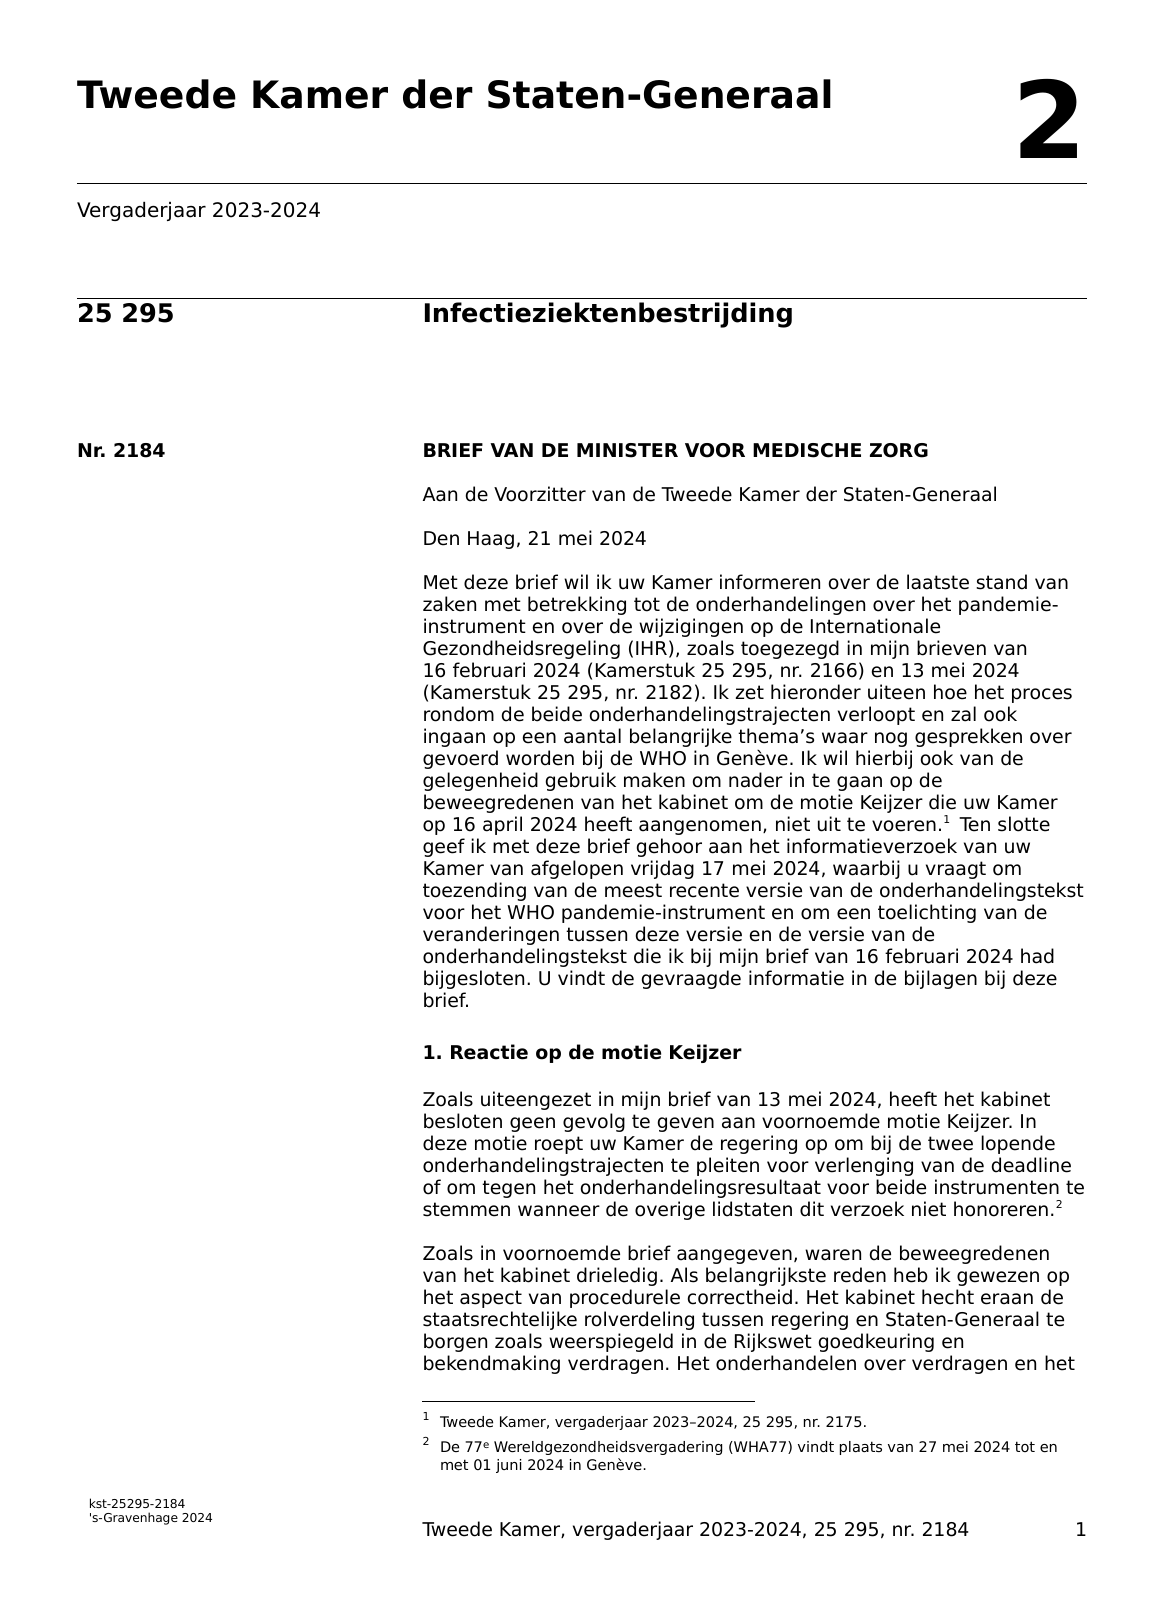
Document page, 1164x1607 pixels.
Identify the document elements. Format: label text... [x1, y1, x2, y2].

table_cell Vergaderjaar 2023-2024 [77, 184, 1087, 298]
text 's-Gravenhage 2024 [88, 1511, 323, 1525]
table_header Tweede Kamer der Staten-Generaal [77, 59, 886, 183]
text Den Haag, 21 mei 2024 [422, 528, 1087, 550]
text kst-25295-2184 [88, 1497, 323, 1511]
subtitle Nr. 2184 BRIEF VAN DE MINISTER VOOR MEDISCHE ZORG [77, 440, 1087, 462]
subtitle 25 295 Infectieziektenbestrijding [77, 299, 1087, 329]
text De 77e Wereldgezondheidsvergadering (WHA77) vindt plaats van 27 mei 2024 tot en met 01 juni 2024 in Genève. [422, 1435, 1087, 1474]
text Aan de Voorzitter van de Tweede Kamer der Staten-Generaal [422, 484, 1087, 506]
text Zoals uiteengezet in mijn brief van 13 mei 2024, heeft het kabinet besloten geen gevolg te geven aan voornoemde motie Keijzer. In deze motie roept uw Kamer de regering op om bij de twee lopende onderhandelingstrajecten te pleiten voor verlenging van de deadline of om tegen het onderhandelingsresultaat voor beide instrumenten te stemmen wanneer de overige lidstaten dit verzoek niet honoreren. [422, 1089, 1087, 1221]
text Tweede Kamer, vergaderjaar 2023–2024, 25 295, nr. 2175. [422, 1410, 1087, 1432]
text Met deze brief wil ik uw Kamer informeren over de laatste stand van zaken met betrekking tot de onderhandelingen over het pandemie-instrument en over de wijzigingen op de Internationale Gezondheidsregeling (IHR), zoals toegezegd in mijn brieven van 16 februari 2024 (Kamerstuk 25 295, nr. 2166) en 13 mei 2024 (Kamerstuk 25 295, nr. 2182). Ik zet hieronder uiteen hoe het proces rondom de beide onderhandelingstrajecten verloopt en zal ook ingaan op een aantal belangrijke thema’s waar nog gesprekken over gevoerd worden bij de WHO in Genève. Ik wil hierbij ook van de gelegenheid gebruik maken om nader in te gaan op de beweegredenen van het kabinet om de motie Keijzer die uw Kamer op 16 april 2024 heeft aangenomen, niet uit te voeren. Ten slotte geef ik met deze brief gehoor aan het informatieverzoek van uw Kamer van afgelopen vrijdag 17 mei 2024, waarbij u vraagt om toezending van de meest recente versie van de onderhandelingstekst voor het WHO pandemie-instrument en om een toelichting van de veranderingen tussen deze versie en de versie van de onderhandelingstekst die ik bij mijn brief van 16 februari 2024 had bijgesloten. U vindt de gevraagde informatie in de bijlagen bij deze brief. [422, 572, 1087, 1012]
text Zoals in voornoemde brief aangegeven, waren de beweegredenen van het kabinet drieledig. Als belangrijkste reden heb ik gewezen op het aspect van procedurele correctheid. Het kabinet hecht eraan de staatsrechtelijke rolverdeling tussen regering en Staten-Generaal te borgen zoals weerspiegeld in de Rijkswet goedkeuring en bekendmaking verdragen. Het onderhandelen over verdragen en het [422, 1243, 1087, 1375]
subtitle 1. Reactie op de motie Keijzer [422, 1042, 1087, 1064]
table_header 2 [886, 59, 1087, 183]
